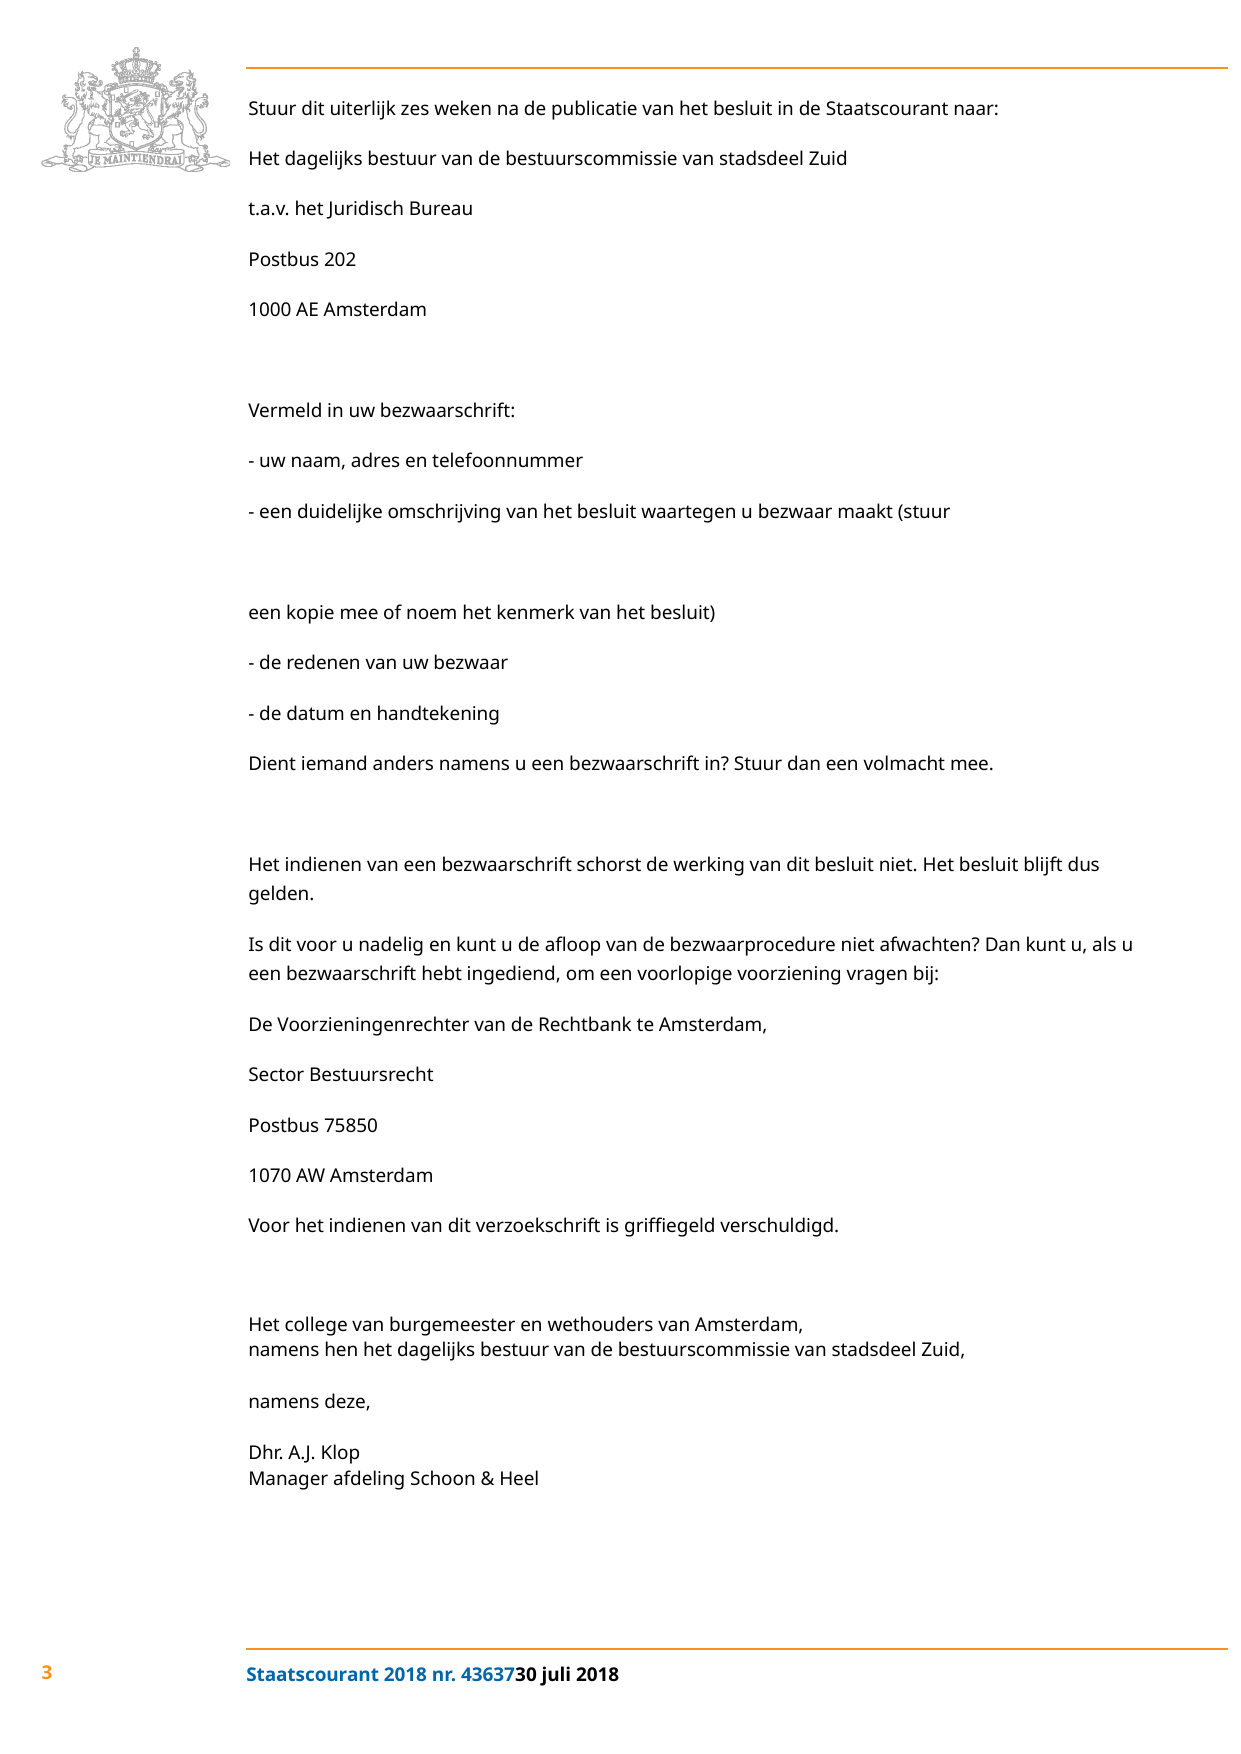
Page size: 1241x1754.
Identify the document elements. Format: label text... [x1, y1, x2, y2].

text Dient iemand anders namens u een bezwaarschrift in? Stuur dan een volmacht mee. [248, 750, 1152, 776]
text Het indienen van een bezwaarschrift schorst de werking van dit besluit niet. Het besluit blijft dus gelden. [248, 851, 1152, 906]
text 1070 AW Amsterdam [248, 1162, 1152, 1188]
text Voor het indienen van dit verzoekschrift is griffiegeld verschuldigd. [248, 1213, 1152, 1238]
text - uw naam, adres en telefoonnummer [248, 448, 1152, 473]
text - de datum en handtekening [248, 700, 1152, 726]
text Het college van burgemeester en wethouders van Amsterdam, [248, 1311, 1152, 1337]
text Stuur dit uiterlijk zes weken na de publicatie van het besluit in de Staatscourant naar: [248, 95, 1152, 121]
picture [41, 47, 231, 172]
text Het dagelijks bestuur van de bestuurscommissie van stadsdeel Zuid [248, 145, 1152, 171]
text namens deze, [248, 1388, 1152, 1414]
text Is dit voor u nadelig en kunt u de afloop van de bezwaarprocedure niet afwachten? Dan kunt u, als u een bezwaarschrift hebt ingediend, om een voorlopige voorziening vragen bij: [248, 931, 1152, 986]
text Manager afdeling Schoon & Heel [248, 1465, 1152, 1491]
text Dhr. A.J. Klop [248, 1439, 1152, 1465]
text t.a.v. het Juridisch Bureau [248, 196, 1152, 221]
text namens hen het dagelijks bestuur van de bestuurscommissie van stadsdeel Zuid, [248, 1337, 1152, 1362]
text - een duidelijke omschrijving van het besluit waartegen u bezwaar maakt (stuur [248, 498, 1152, 524]
text 1000 AE Amsterdam [248, 296, 1152, 322]
text Postbus 75850 [248, 1112, 1152, 1138]
text Postbus 202 [248, 246, 1152, 272]
text Vermeld in uw bezwaarschrift: [248, 397, 1152, 423]
text De Voorzieningenrechter van de Rechtbank te Amsterdam, [248, 1011, 1152, 1037]
text Sector Bestuursrecht [248, 1061, 1152, 1087]
text - de redenen van uw bezwaar [248, 649, 1152, 675]
text een kopie mee of noem het kenmerk van het besluit) [248, 599, 1152, 625]
